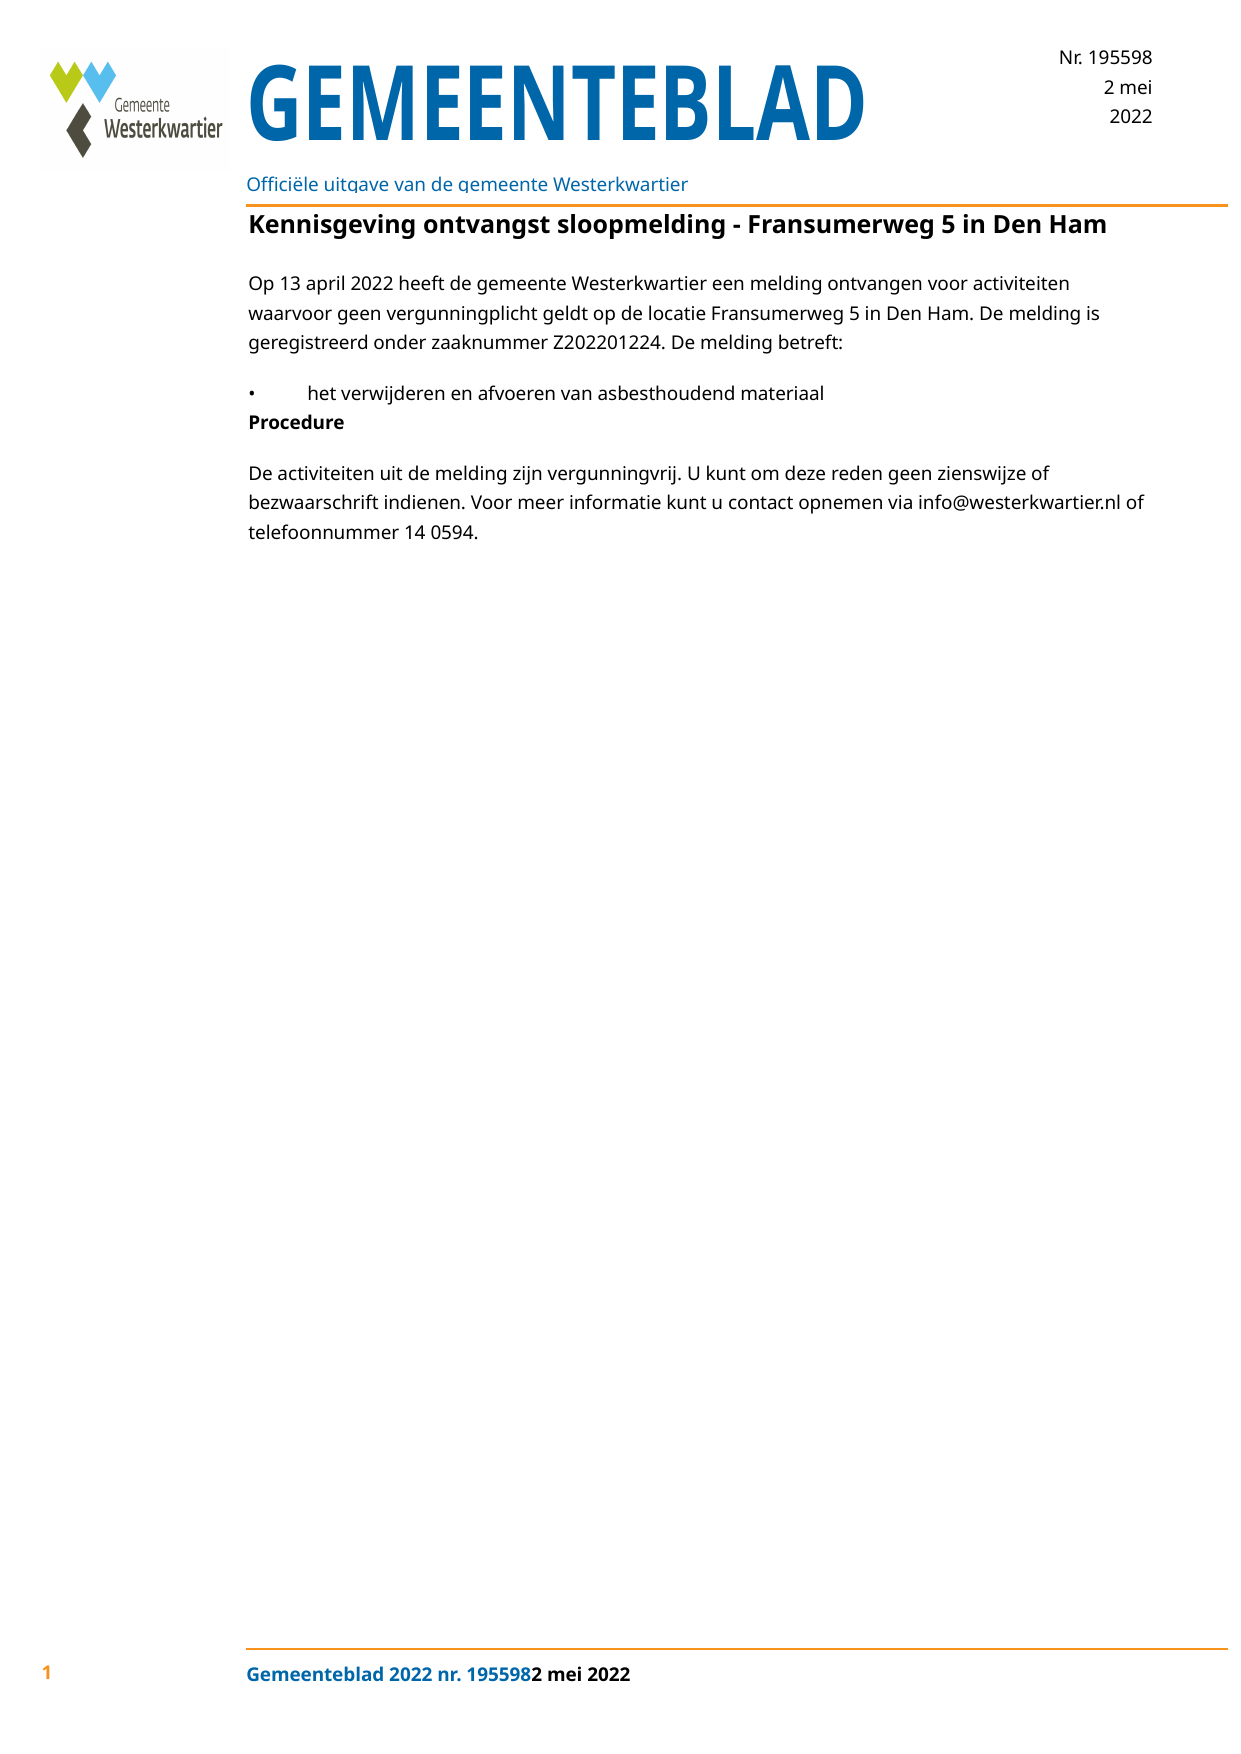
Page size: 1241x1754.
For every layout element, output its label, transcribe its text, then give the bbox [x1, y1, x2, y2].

text Kennisgeving ontvangst sloopmelding - Fransumerweg 5 in Den Ham [248, 207, 1152, 241]
list het verwijderen en afvoeren van asbesthoudend materiaal [248, 380, 1152, 406]
text Procedure [248, 409, 1152, 435]
picture [41, 47, 231, 172]
text De activiteiten uit de melding zijn vergunningvrij. U kunt om deze reden geen zienswijze of bezwaarschrift indienen. Voor meer informatie kunt u contact opnemen via info@westerkwartier.nl of telefoonnummer 14 0594. [248, 460, 1152, 545]
text Op 13 april 2022 heeft de gemeente Westerkwartier een melding ontvangen voor activiteiten waarvoor geen vergunningplicht geldt op de locatie Fransumerweg 5 in Den Ham. De melding is geregistreerd onder zaaknummer Z202201224. De melding betreft: [248, 270, 1152, 355]
